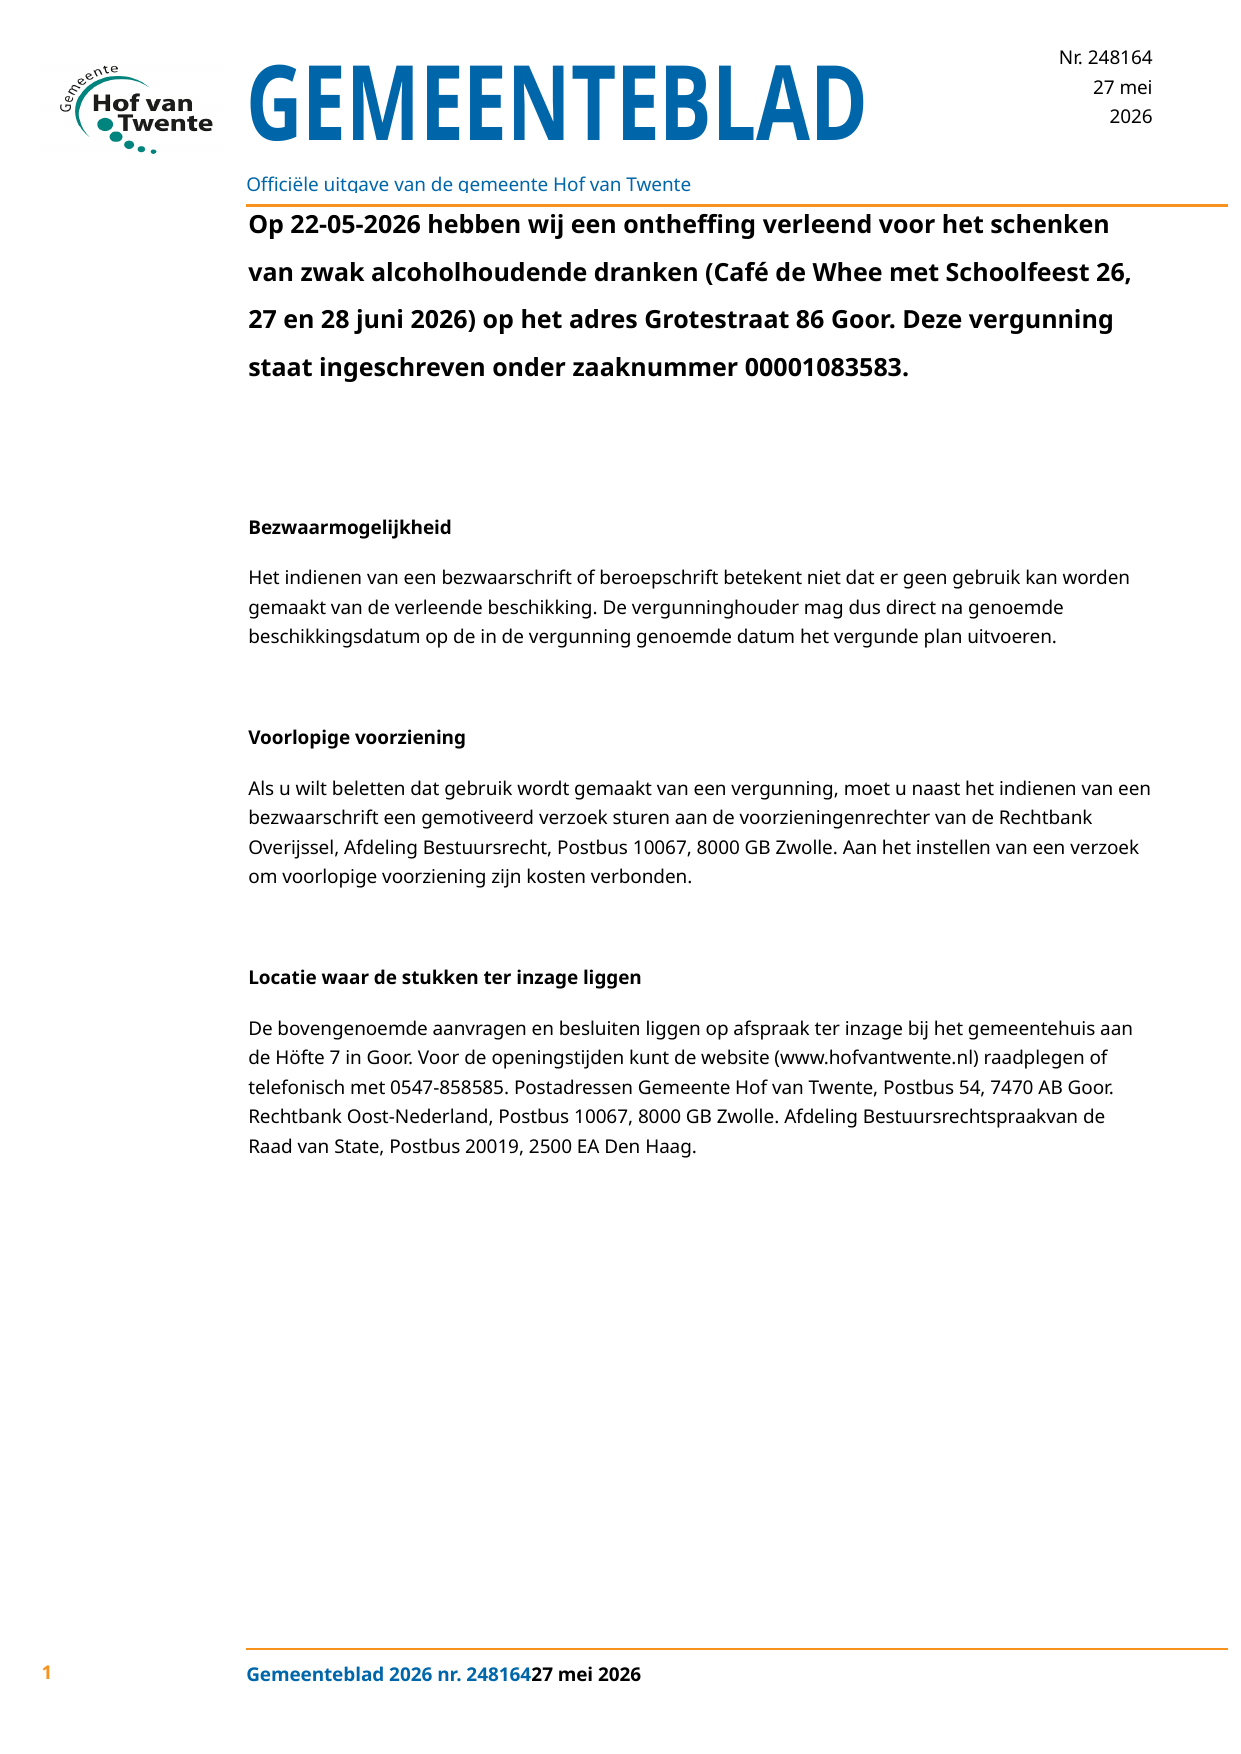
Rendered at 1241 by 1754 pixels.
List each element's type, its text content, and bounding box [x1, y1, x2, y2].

text Bezwaarmogelijkheid [248, 514, 1152, 540]
text Locatie waar de stukken ter inzage liggen [248, 964, 1152, 990]
text Voorlopige voorziening [248, 724, 1152, 750]
picture [41, 47, 231, 172]
text Op 22-05-2026 hebben wij een ontheffing verleend voor het schenken van zwak alcoholhoudende dranken (Café de Whee met Schoolfeest 26, 27 en 28 juni 2026) op het adres Grotestraat 86 Goor. Deze vergunning staat ingeschreven onder zaaknummer 00001083583. [248, 207, 1152, 384]
text Als u wilt beletten dat gebruik wordt gemaakt van een vergunning, moet u naast het indienen van een bezwaarschrift een gemotiveerd verzoek sturen aan de voorzieningenrechter van de Rechtbank Overijssel, Afdeling Bestuursrecht, Postbus 10067, 8000 GB Zwolle. Aan het instellen van een verzoek om voorlopige voorziening zijn kosten verbonden. [248, 775, 1152, 889]
text De bovengenoemde aanvragen en besluiten liggen op afspraak ter inzage bij het gemeentehuis aan de Höfte 7 in Goor. Voor de openingstijden kunt de website (www.hofvantwente.nl) raadplegen of telefonisch met 0547-858585. Postadressen Gemeente Hof van Twente, Postbus 54, 7470 AB Goor. Rechtbank Oost-Nederland, Postbus 10067, 8000 GB Zwolle. Afdeling Bestuursrechtspraakvan de Raad van State, Postbus 20019, 2500 EA Den Haag. [248, 1015, 1152, 1159]
text Het indienen van een bezwaarschrift of beroepschrift betekent niet dat er geen gebruik kan worden gemaakt van de verleende beschikking. De vergunninghouder mag dus direct na genoemde beschikkingsdatum op de in de vergunning genoemde datum het vergunde plan uitvoeren. [248, 564, 1152, 649]
